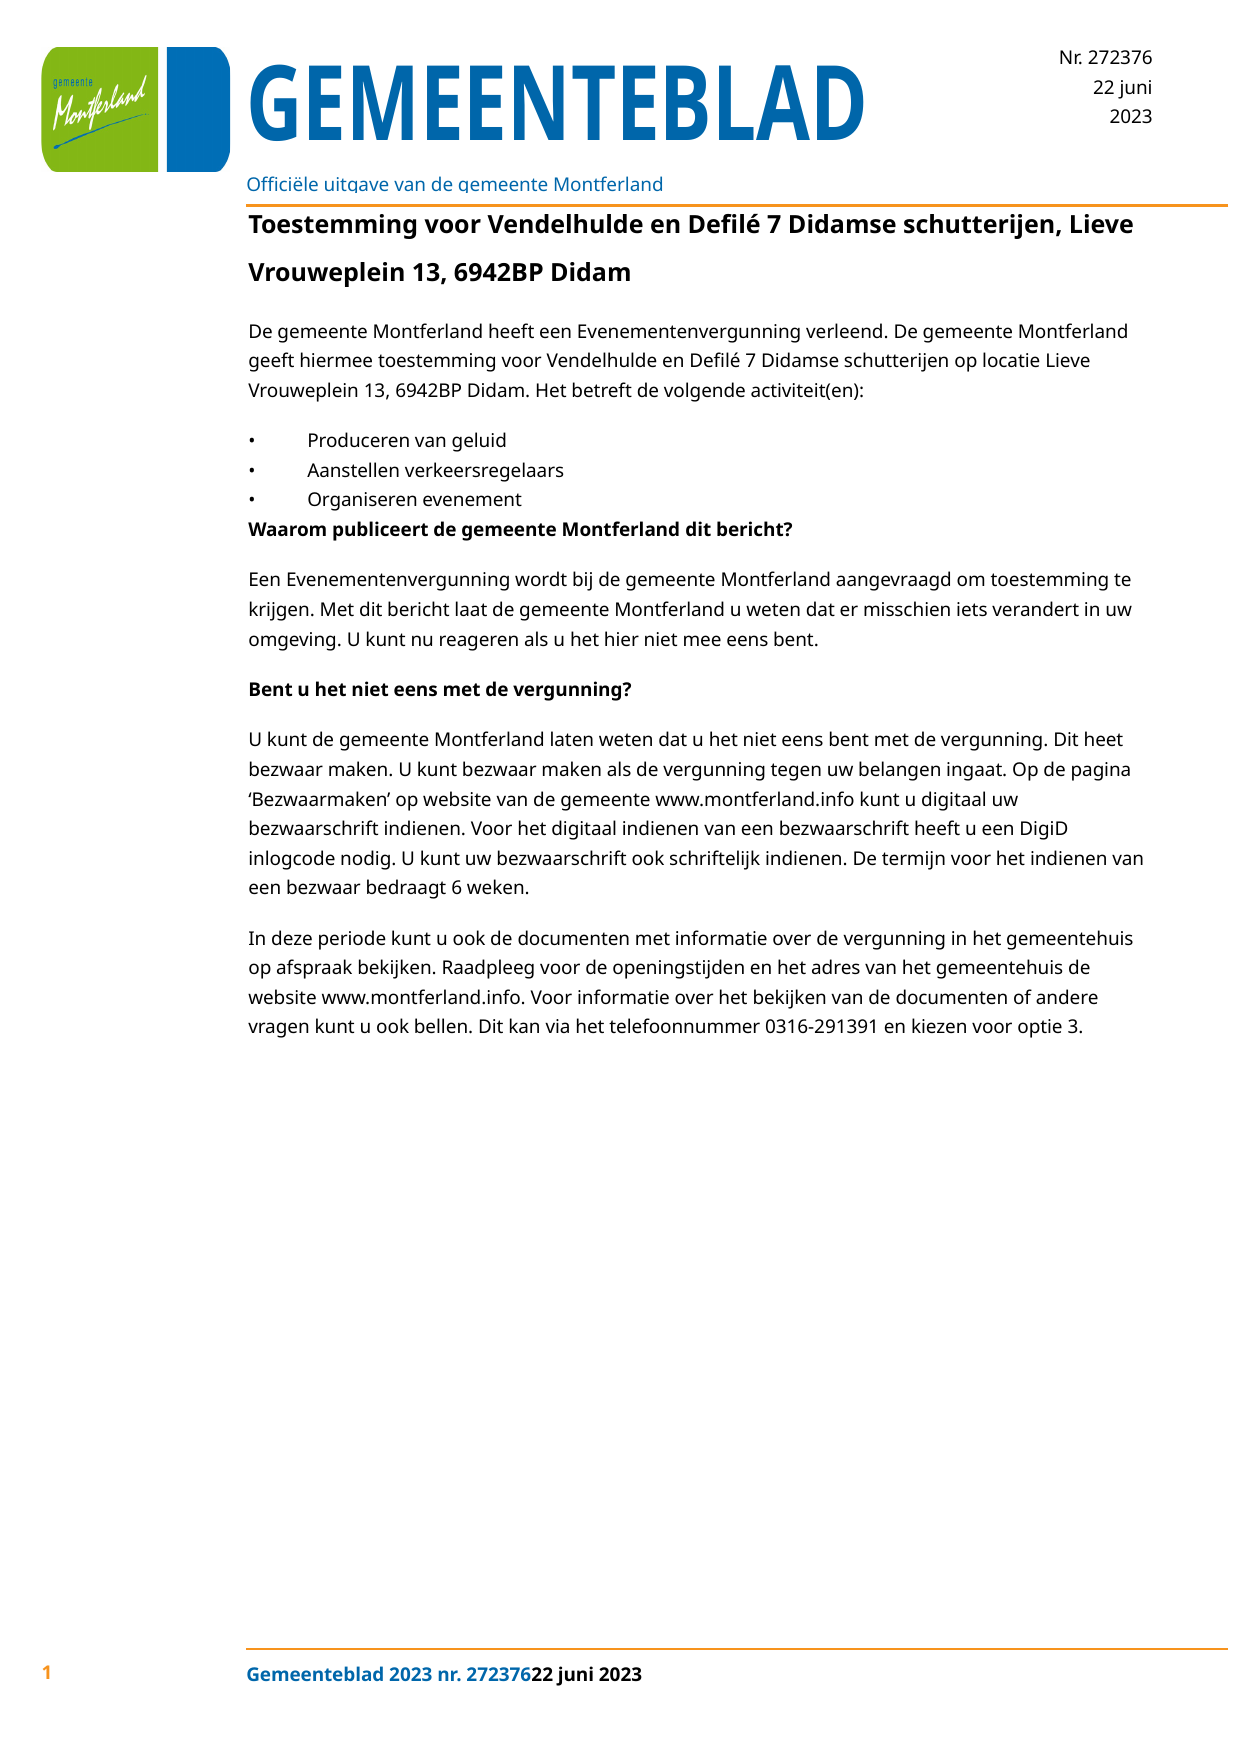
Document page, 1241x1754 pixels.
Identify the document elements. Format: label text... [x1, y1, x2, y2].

text Bent u het niet eens met de vergunning? [248, 676, 1152, 702]
picture [41, 47, 231, 172]
text Waarom publiceert de gemeente Montferland dit bericht? [248, 516, 1152, 542]
text U kunt de gemeente Montferland laten weten dat u het niet eens bent met de vergunning. Dit heet bezwaar maken. U kunt bezwaar maken als de vergunning tegen uw belangen ingaat. Op de pagina ‘Bezwaarmaken’ op website van de gemeente www.montferland.info kunt u digitaal uw bezwaarschrift indienen. Voor het digitaal indienen van een bezwaarschrift heeft u een DigiD inlogcode nodig. U kunt uw bezwaarschrift ook schriftelijk indienen. De termijn voor het indienen van een bezwaar bedraagt 6 weken. [248, 727, 1152, 900]
text Toestemming voor Vendelhulde en Defilé 7 Didamse schutterijen, Lieve Vrouweplein 13, 6942BP Didam [248, 207, 1152, 288]
text In deze periode kunt u ook de documenten met informatie over de vergunning in het gemeentehuis op afspraak bekijken. Raadpleeg voor de openingstijden en het adres van het gemeentehuis de website www.montferland.info. Voor informatie over het bekijken van de documenten of andere vragen kunt u ook bellen. Dit kan via het telefoonnummer 0316-291391 en kiezen voor optie 3. [248, 925, 1152, 1039]
text Een Evenementenvergunning wordt bij de gemeente Montferland aangevraagd om toestemming te krijgen. Met dit bericht laat de gemeente Montferland u weten dat er misschien iets verandert in uw omgeving. U kunt nu reageren als u het hier niet mee eens bent. [248, 567, 1152, 652]
text De gemeente Montferland heeft een Evenementenvergunning verleend. De gemeente Montferland geeft hiermee toestemming voor Vendelhulde en Defilé 7 Didamse schutterijen op locatie Lieve Vrouweplein 13, 6942BP Didam. Het betreft de volgende activiteit(en): [248, 318, 1152, 403]
list Aanstellen verkeersregelaars [248, 457, 1152, 483]
list Organiseren evenement [248, 487, 1152, 512]
list Produceren van geluid [248, 427, 1152, 453]
